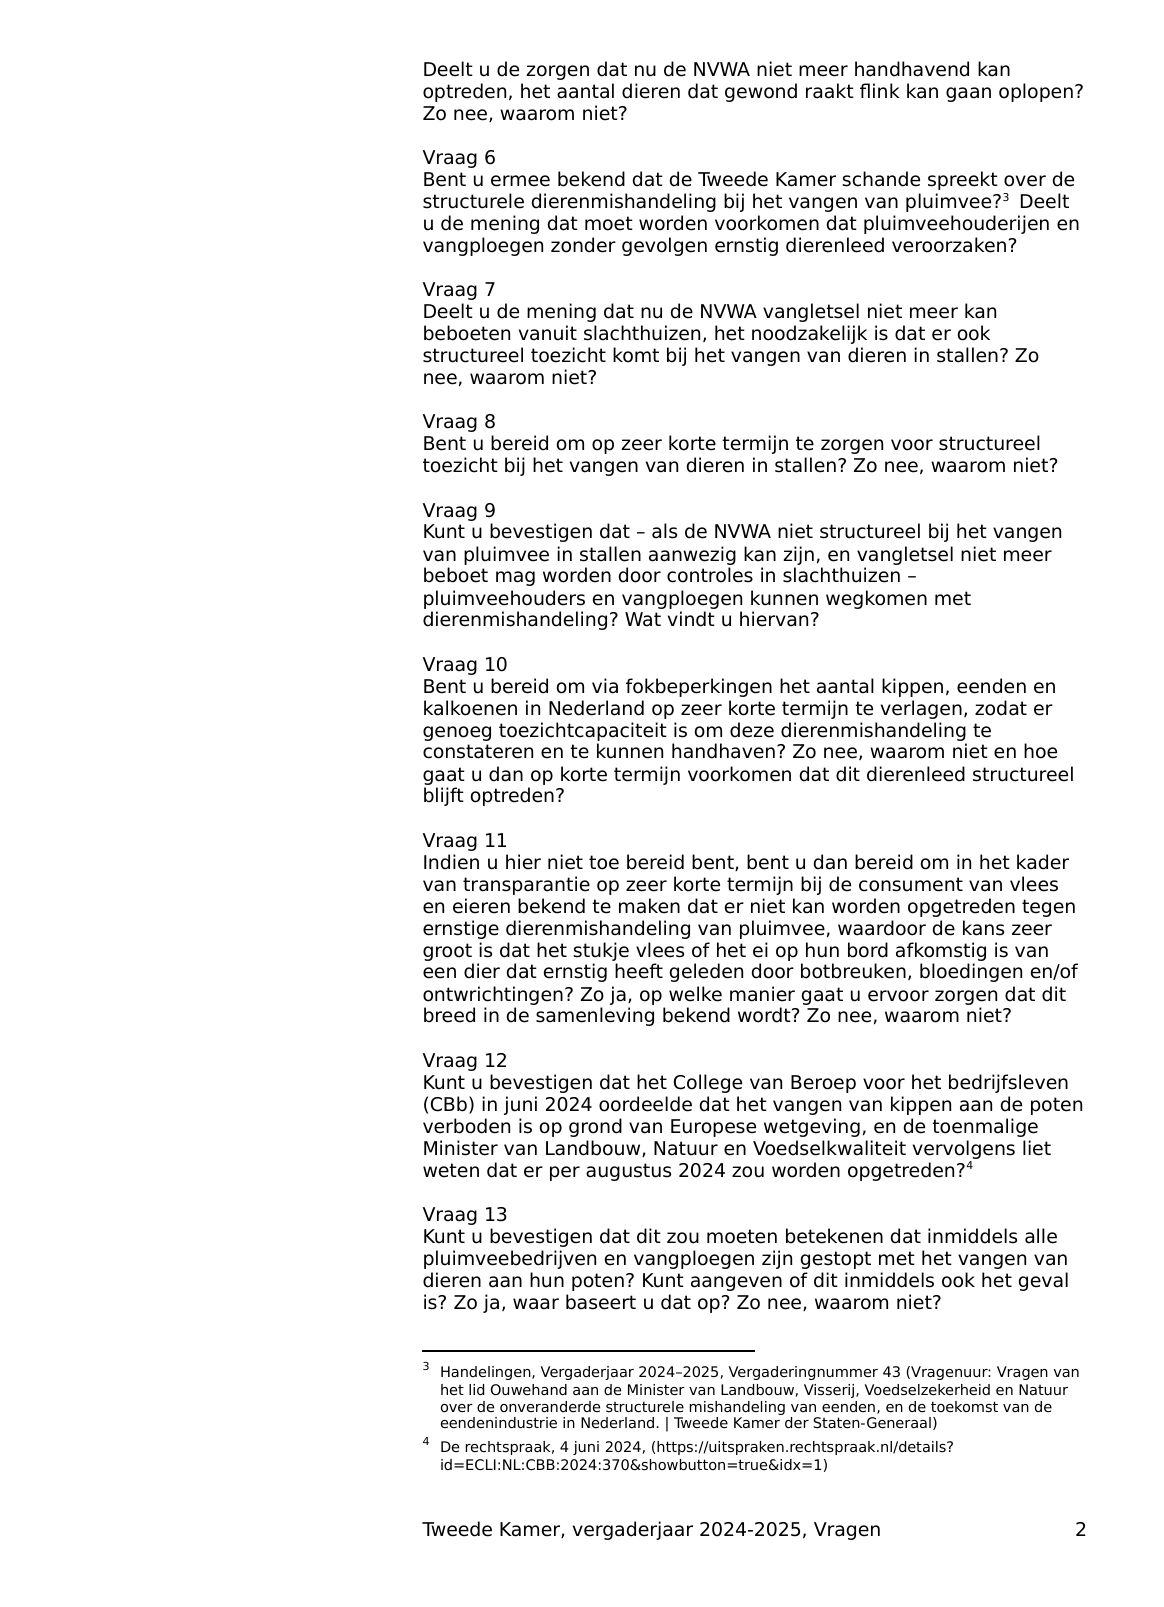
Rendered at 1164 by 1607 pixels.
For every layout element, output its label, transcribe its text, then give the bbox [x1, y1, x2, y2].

text Vraag 10 [422, 653, 1087, 676]
text Bent u ermee bekend dat de Tweede Kamer schande spreekt over de structurele dierenmishandeling bij het vangen van pluimvee? Deelt u de mening dat moet worden voorkomen dat pluimveehouderijen en vangploegen zonder gevolgen ernstig dierenleed veroorzaken? [422, 169, 1087, 257]
text Deelt u de mening dat nu de NVWA vangletsel niet meer kan beboeten vanuit slachthuizen, het noodzakelijk is dat er ook structureel toezicht komt bij het vangen van dieren in stallen? Zo nee, waarom niet? [422, 301, 1087, 389]
text Vraag 6 [422, 147, 1087, 169]
text Kunt u bevestigen dat dit zou moeten betekenen dat inmiddels alle pluimveebedrijven en vangploegen zijn gestopt met het vangen van dieren aan hun poten? Kunt aangeven of dit inmiddels ook het geval is? Zo ja, waar baseert u dat op? Zo nee, waarom niet? [422, 1226, 1087, 1313]
text Vraag 11 [422, 829, 1087, 852]
text Deelt u de zorgen dat nu de NVWA niet meer handhavend kan optreden, het aantal dieren dat gewond raakt flink kan gaan oplopen? Zo nee, waarom niet? [422, 59, 1087, 125]
text De rechtspraak, 4 juni 2024, (https://uitspraken.rechtspraak.nl/details?id=ECLI:NL:CBB:2024:370&showbutton=true&idx=1) [422, 1435, 1087, 1474]
text Vraag 9 [422, 499, 1087, 521]
text Bent u bereid om via fokbeperkingen het aantal kippen, eenden en kalkoenen in Nederland op zeer korte termijn te verlagen, zodat er genoeg toezichtcapaciteit is om deze dierenmishandeling te constateren en te kunnen handhaven? Zo nee, waarom niet en hoe gaat u dan op korte termijn voorkomen dat dit dierenleed structureel blijft optreden? [422, 676, 1087, 807]
text Vraag 12 [422, 1049, 1087, 1072]
text Kunt u bevestigen dat – als de NVWA niet structureel bij het vangen van pluimvee in stallen aanwezig kan zijn, en vangletsel niet meer beboet mag worden door controles in slachthuizen – pluimveehouders en vangploegen kunnen wegkomen met dierenmishandeling? Wat vindt u hiervan? [422, 521, 1087, 631]
text Bent u bereid om op zeer korte termijn te zorgen voor structureel toezicht bij het vangen van dieren in stallen? Zo nee, waarom niet? [422, 433, 1087, 477]
text Kunt u bevestigen dat het College van Beroep voor het bedrijfsleven (CBb) in juni 2024 oordeelde dat het vangen van kippen aan de poten verboden is op grond van Europese wetgeving, en de toenmalige Minister van Landbouw, Natuur en Voedselkwaliteit vervolgens liet weten dat er per augustus 2024 zou worden opgetreden? [422, 1072, 1087, 1181]
text Handelingen, Vergaderjaar 2024–2025, Vergaderingnummer 43 (Vragenuur: Vragen van het lid Ouwehand aan de Minister van Landbouw, Visserij, Voedselzekerheid en Natuur over de onveranderde structurele mishandeling van eenden, en de toekomst van de eendenindustrie in Nederland. | Tweede Kamer der Staten-Generaal) [422, 1360, 1087, 1432]
text Indien u hier niet toe bereid bent, bent u dan bereid om in het kader van transparantie op zeer korte termijn bij de consument van vlees en eieren bekend te maken dat er niet kan worden opgetreden tegen ernstige dierenmishandeling van pluimvee, waardoor de kans zeer groot is dat het stukje vlees of het ei op hun bord afkomstig is van een dier dat ernstig heeft geleden door botbreuken, bloedingen en/of ontwrichtingen? Zo ja, op welke manier gaat u ervoor zorgen dat dit breed in de samenleving bekend wordt? Zo nee, waarom niet? [422, 852, 1087, 1027]
text Vraag 13 [422, 1204, 1087, 1226]
text Vraag 7 [422, 279, 1087, 301]
text Vraag 8 [422, 411, 1087, 433]
